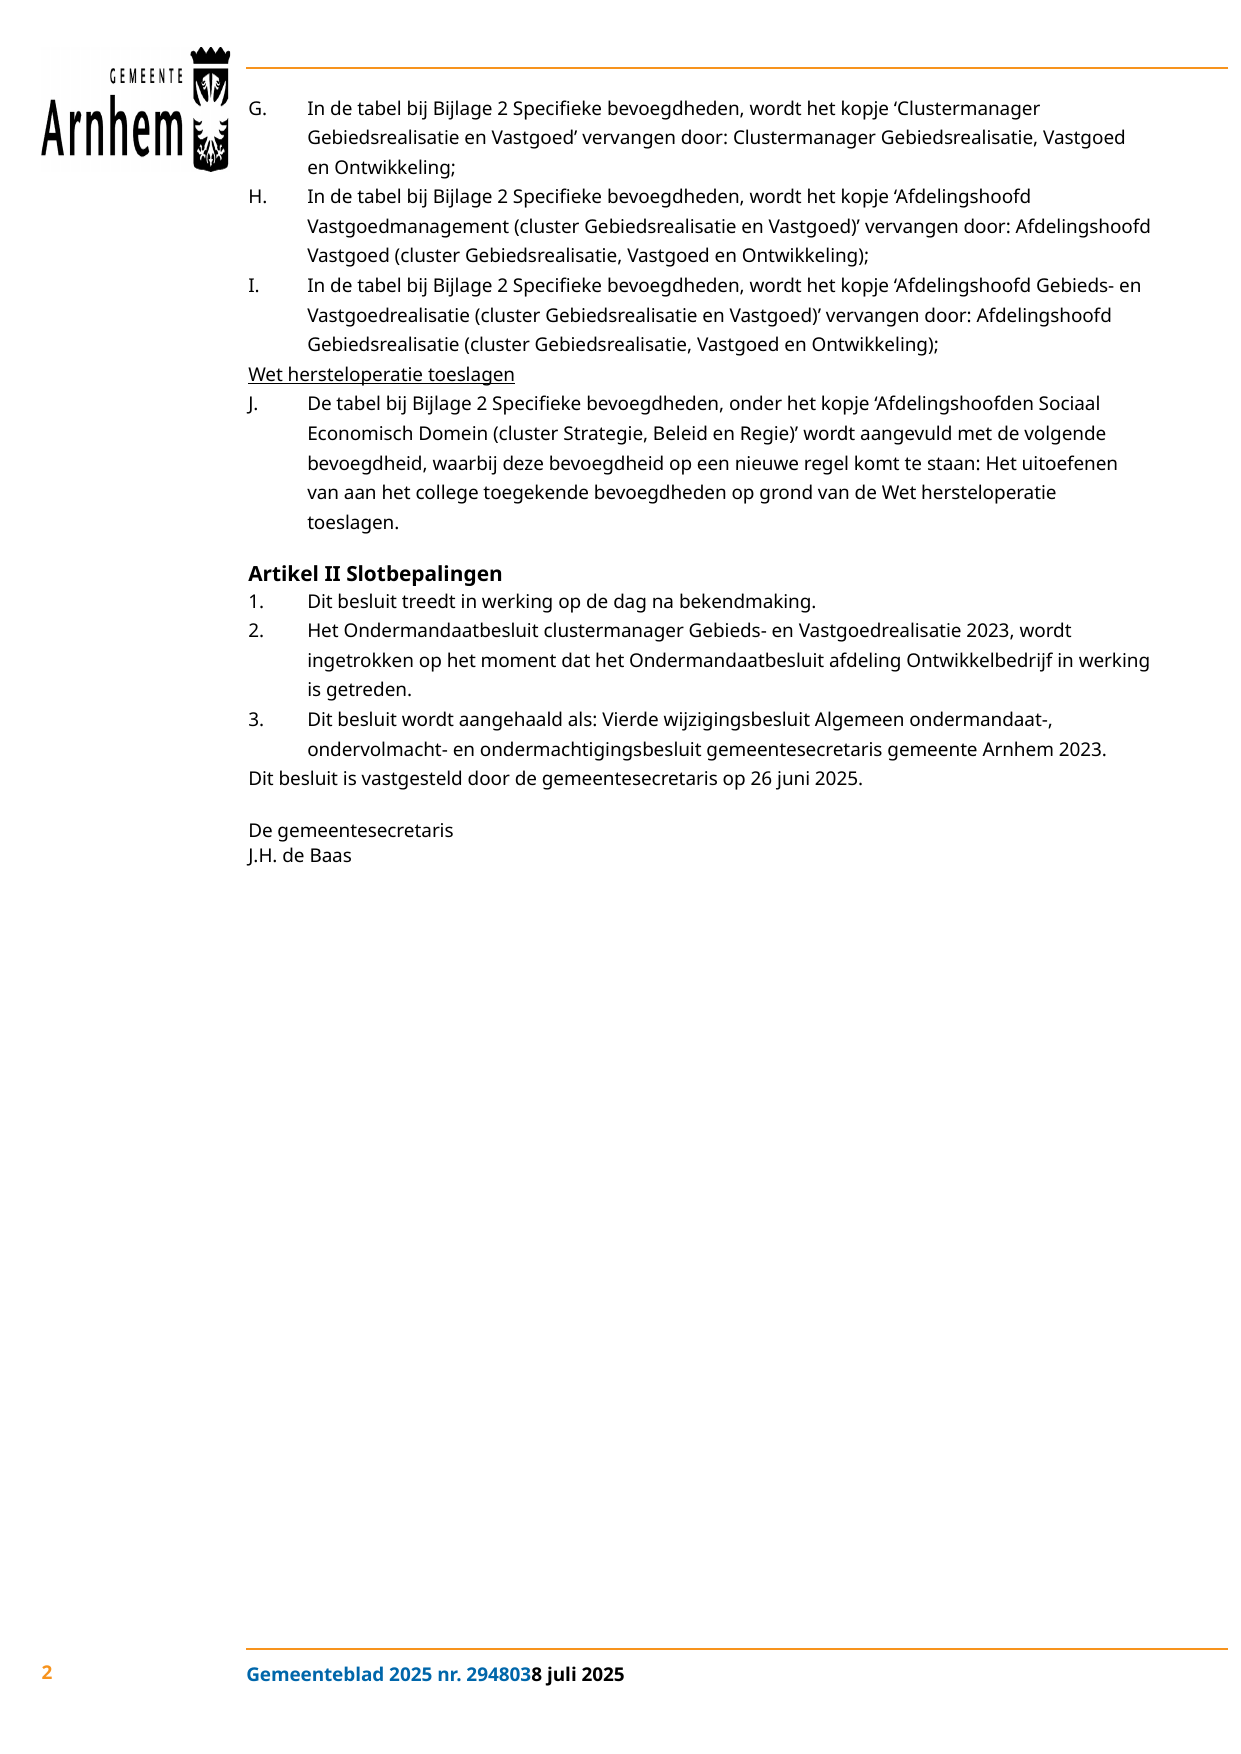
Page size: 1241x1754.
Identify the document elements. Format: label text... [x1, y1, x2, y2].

list In de tabel bij Bijlage 2 Specifieke bevoegdheden, wordt het kopje ‘Afdelingshoofd Gebieds- en Vastgoedrealisatie (cluster Gebiedsrealisatie en Vastgoed)’ vervangen door: Afdelingshoofd Gebiedsrealisatie (cluster Gebiedsrealisatie, Vastgoed en Ontwikkeling); [248, 272, 1152, 357]
text J.H. de Baas [248, 842, 1152, 868]
list Dit besluit wordt aangehaald als: Vierde wijzigingsbesluit Algemeen ondermandaat-, ondervolmacht- en ondermachtigingsbesluit gemeentesecretaris gemeente Arnhem 2023. [248, 706, 1152, 761]
list De tabel bij Bijlage 2 Specifieke bevoegdheden, onder het kopje ‘Afdelingshoofden Sociaal Economisch Domein (cluster Strategie, Beleid en Regie)’ wordt aangevuld met de volgende bevoegdheid, waarbij deze bevoegdheid op een nieuwe regel komt te staan: Het uitoefenen van aan het college toegekende bevoegdheden op grond van de Wet hersteloperatie toeslagen. [248, 391, 1152, 535]
text De gemeentesecretaris [248, 817, 1152, 842]
list Dit besluit treedt in werking op de dag na bekendmaking. [248, 588, 1152, 613]
list In de tabel bij Bijlage 2 Specifieke bevoegdheden, wordt het kopje ‘Clustermanager Gebiedsrealisatie en Vastgoed’ vervangen door: Clustermanager Gebiedsrealisatie, Vastgoed en Ontwikkeling; [248, 95, 1152, 180]
list In de tabel bij Bijlage 2 Specifieke bevoegdheden, wordt het kopje ‘Afdelingshoofd Vastgoedmanagement (cluster Gebiedsrealisatie en Vastgoed)’ vervangen door: Afdelingshoofd Vastgoed (cluster Gebiedsrealisatie, Vastgoed en Ontwikkeling); [248, 183, 1152, 268]
list Het Ondermandaatbesluit clustermanager Gebieds- en Vastgoedrealisatie 2023, wordt ingetrokken op het moment dat het Ondermandaatbesluit afdeling Ontwikkelbedrijf in werking is getreden. [248, 617, 1152, 702]
text Artikel II Slotbepalingen [248, 559, 1152, 588]
text Wet hersteloperatie toeslagen [248, 361, 1152, 387]
picture [41, 47, 231, 172]
text Dit besluit is vastgesteld door de gemeentesecretaris op 26 juni 2025. [248, 765, 1152, 791]
